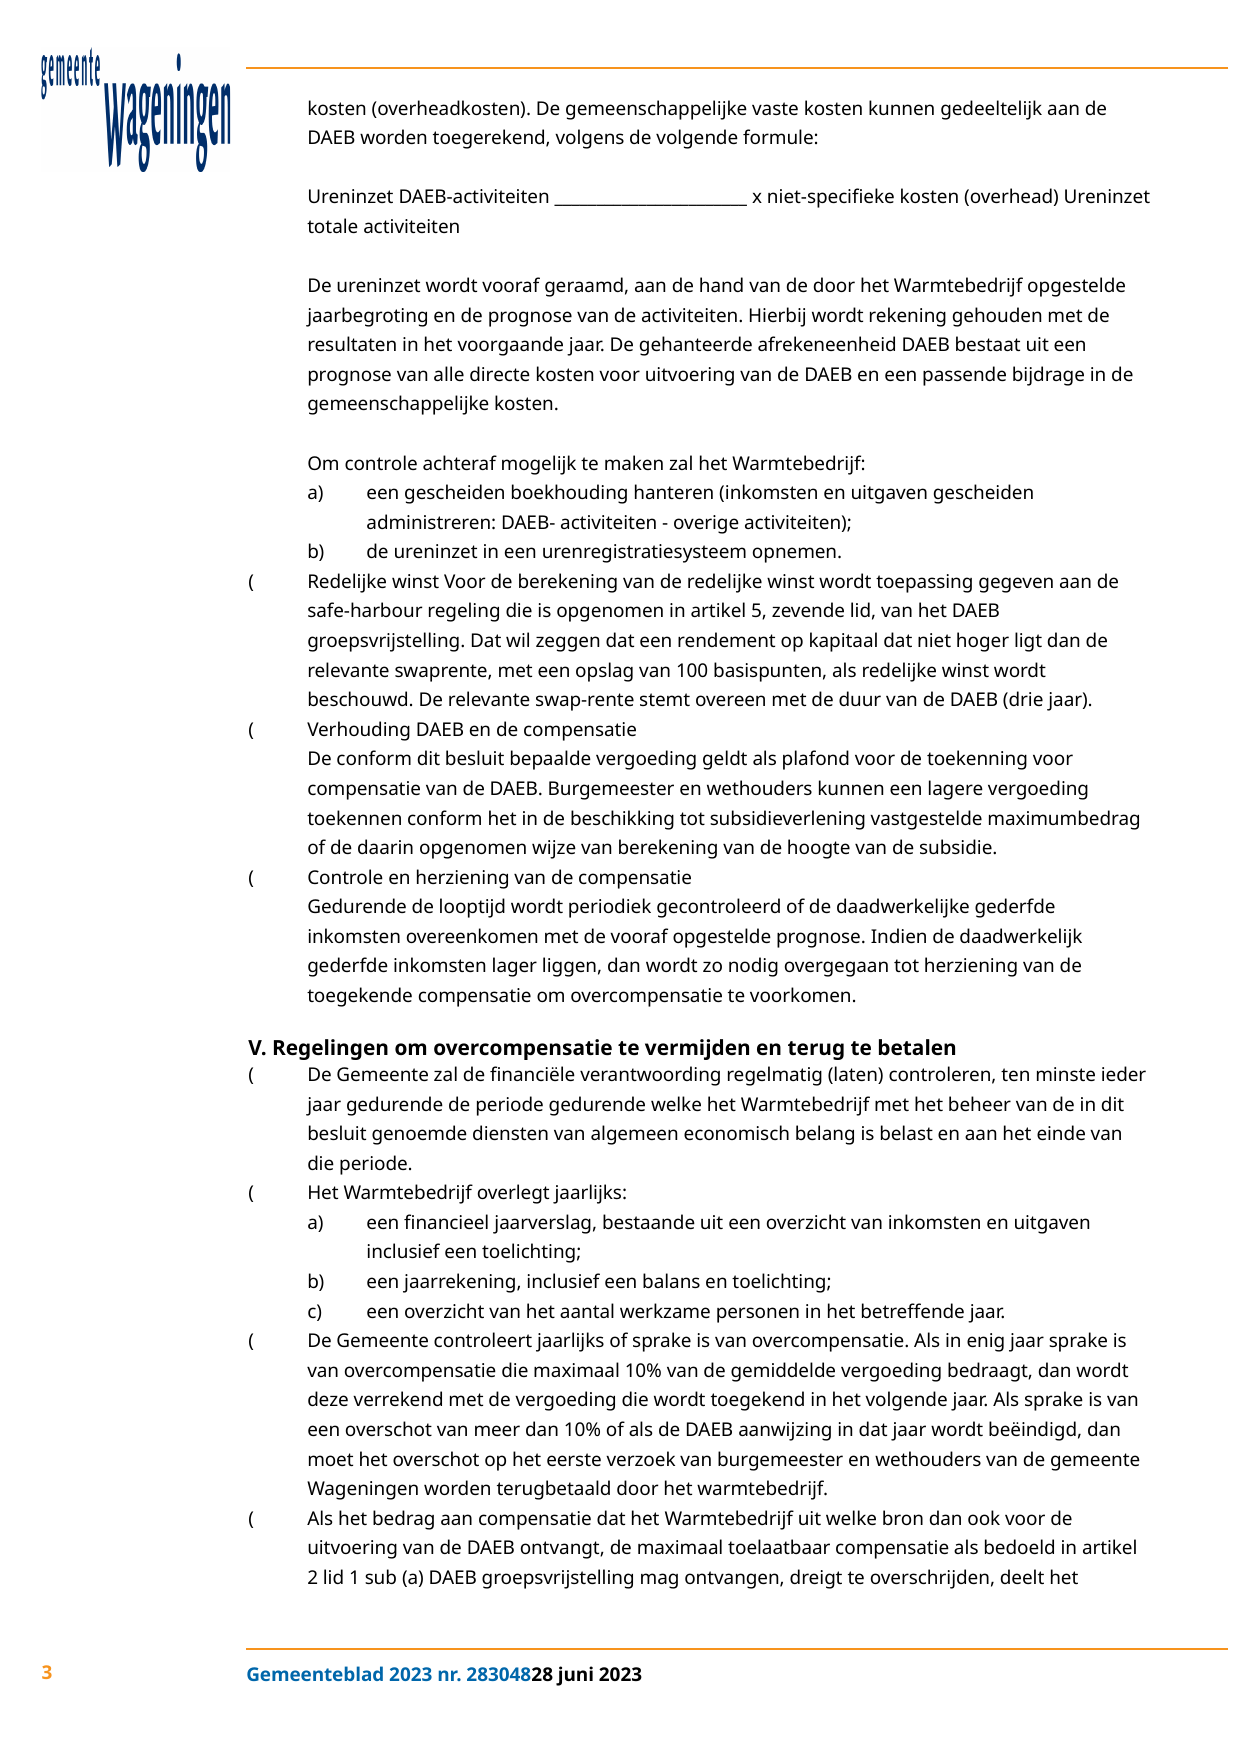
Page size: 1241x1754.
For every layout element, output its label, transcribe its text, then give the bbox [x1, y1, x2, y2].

list De conform dit besluit bepaalde vergoeding geldt als plafond voor de toekenning voor compensatie van de DAEB. Burgemeester en wethouders kunnen een lagere vergoeding toekennen conform het in de beschikking tot subsidieverlening vastgestelde maximumbedrag of de daarin opgenomen wijze van berekening van de hoogte van de subsidie. [248, 746, 1152, 860]
list Redelijke winst Voor de berekening van de redelijke winst wordt toepassing gegeven aan de safe-harbour regeling die is opgenomen in artikel 5, zevende lid, van het DAEB groepsvrijstelling. Dat wil zeggen dat een rendement op kapitaal dat niet hoger ligt dan de relevante swaprente, met een opslag van 100 basispunten, als redelijke winst wordt beschouwd. De relevante swap-rente stemt overeen met de duur van de DAEB (drie jaar). [248, 568, 1152, 712]
list Verhouding DAEB en de compensatie [248, 716, 1152, 742]
picture [41, 47, 231, 172]
list Gedurende de looptijd wordt periodiek gecontroleerd of de daadwerkelijke gederfde inkomsten overeenkomen met de vooraf opgestelde prognose. Indien de daadwerkelijk gederfde inkomsten lager liggen, dan wordt zo nodig overgegaan tot herziening van de toegekende compensatie om overcompensatie te voorkomen. [248, 893, 1152, 1008]
list Het Warmtebedrijf overlegt jaarlijks: [248, 1179, 1152, 1205]
list De Gemeente zal de financiële verantwoording regelmatig (laten) controleren, ten minste ieder jaar gedurende de periode gedurende welke het Warmtebedrijf met het beheer van de in dit besluit genoemde diensten van algemeen economisch belang is belast en aan het einde van die periode. [248, 1061, 1152, 1176]
list de ureninzet in een urenregistratiesysteem opnemen. [307, 538, 1152, 564]
list kosten (overheadkosten). De gemeenschappelijke vaste kosten kunnen gedeeltelijk aan de DAEB worden toegerekend, volgens de volgende formule: [248, 95, 1152, 150]
list Om controle achteraf mogelijk te maken zal het Warmtebedrijf: [248, 450, 1152, 476]
list De Gemeente controleert jaarlijks of sprake is van overcompensatie. Als in enig jaar sprake is van overcompensatie die maximaal 10% van de gemiddelde vergoeding bedraagt, dan wordt deze verrekend met de vergoeding die wordt toegekend in het volgende jaar. Als sprake is van een overschot van meer dan 10% of als de DAEB aanwijzing in dat jaar wordt beëindigd, dan moet het overschot op het eerste verzoek van burgemeester en wethouders van de gemeente Wageningen worden terugbetaald door het warmtebedrijf. [248, 1327, 1152, 1501]
list De ureninzet wordt vooraf geraamd, aan de hand van de door het Warmtebedrijf opgestelde jaarbegroting en de prognose van de activiteiten. Hierbij wordt rekening gehouden met de resultaten in het voorgaande jaar. De gehanteerde afrekeneenheid DAEB bestaat uit een prognose van alle directe kosten voor uitvoering van de DAEB en een passende bijdrage in de gemeenschappelijke kosten. [248, 272, 1152, 416]
list Als het bedrag aan compensatie dat het Warmtebedrijf uit welke bron dan ook voor de uitvoering van de DAEB ontvangt, de maximaal toelaatbaar compensatie als bedoeld in artikel 2 lid 1 sub (a) DAEB groepsvrijstelling mag ontvangen, dreigt te overschrijden, deelt het [248, 1505, 1152, 1590]
list een jaarrekening, inclusief een balans en toelichting; [307, 1268, 1152, 1294]
list een overzicht van het aantal werkzame personen in het betreffende jaar. [307, 1298, 1152, 1323]
list Controle en herziening van de compensatie [248, 864, 1152, 890]
list een gescheiden boekhouding hanteren (inkomsten en uitgaven gescheiden administreren: DAEB- activiteiten - overige activiteiten); [307, 479, 1152, 535]
list Ureninzet DAEB-activiteiten _______________________ x niet-specifieke kosten (overhead) Ureninzet totale activiteiten [248, 183, 1152, 239]
text V. Regelingen om overcompensatie te vermijden en terug te betalen [248, 1033, 1152, 1061]
list een financieel jaarverslag, bestaande uit een overzicht van inkomsten en uitgaven inclusief een toelichting; [307, 1209, 1152, 1264]
